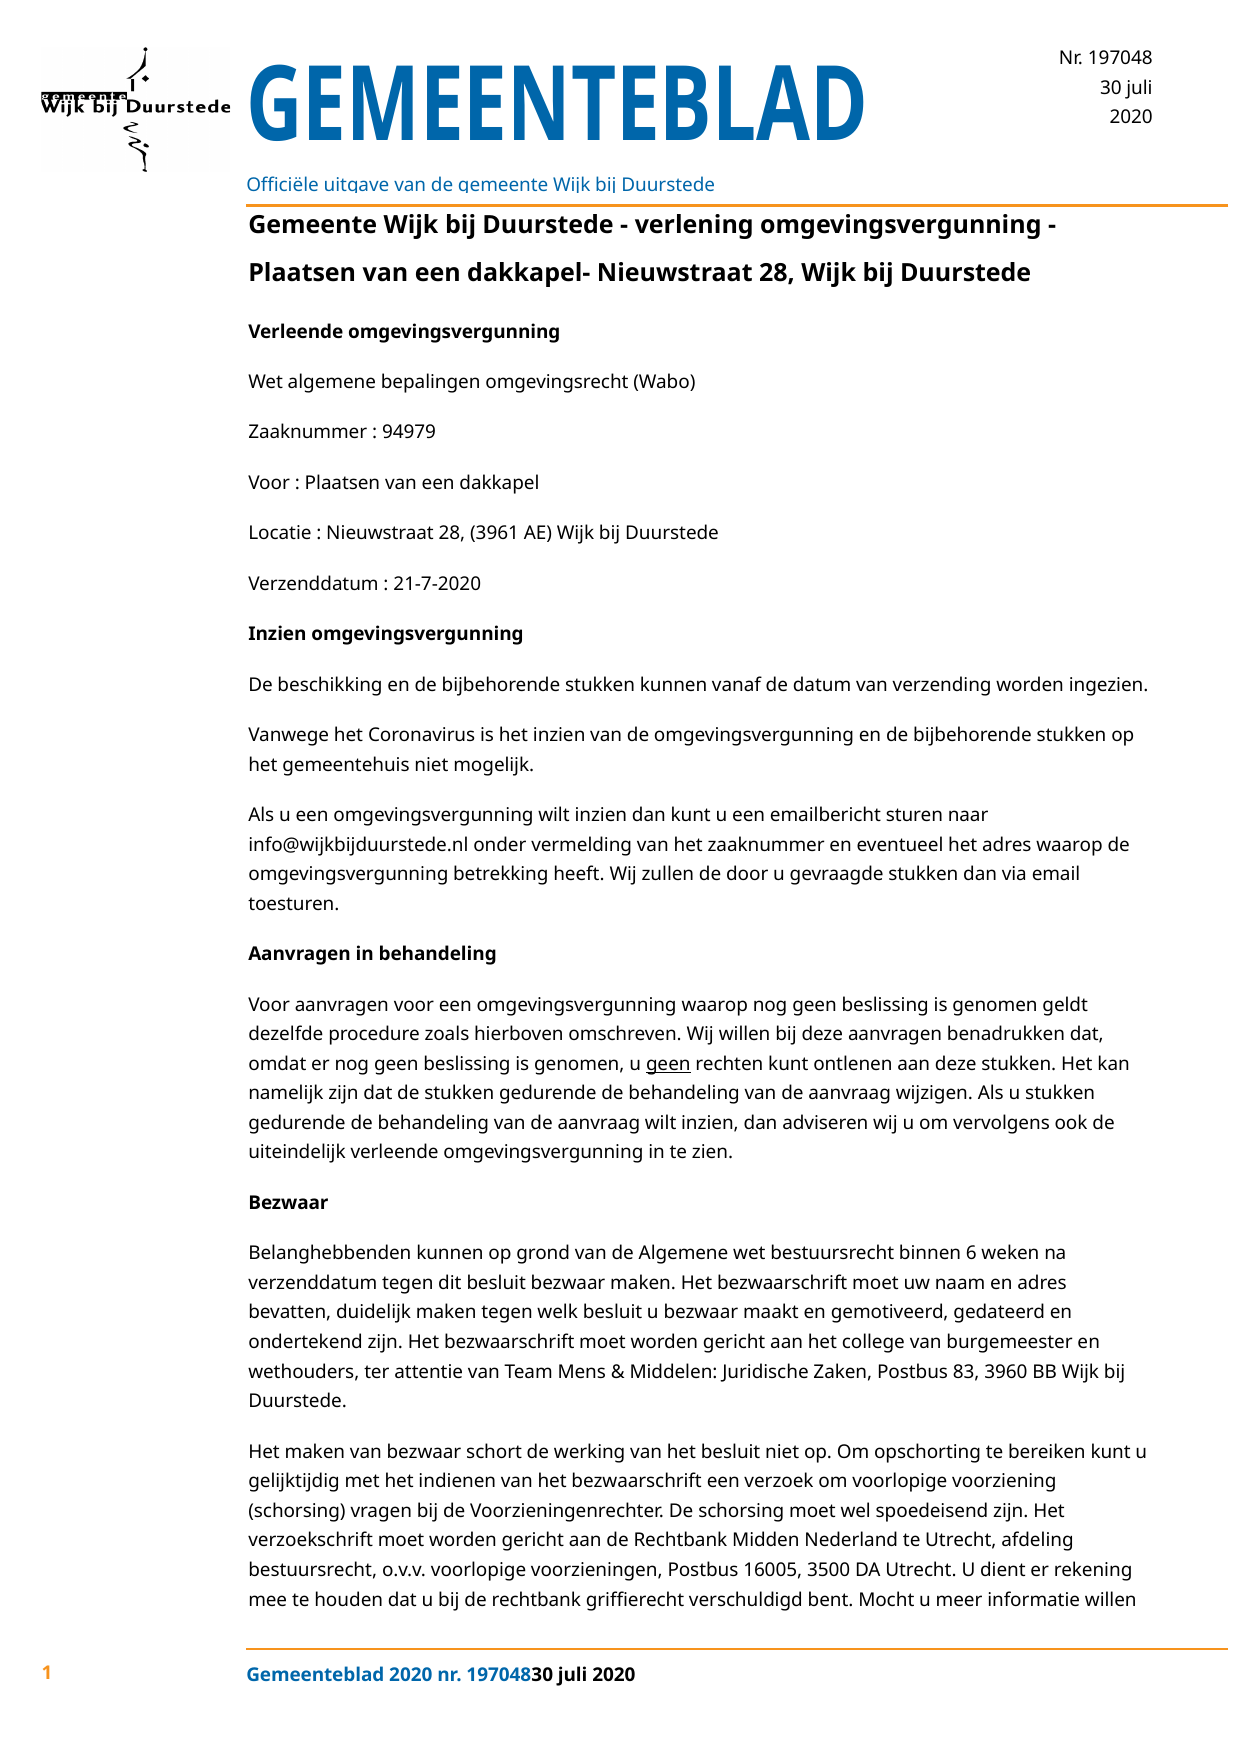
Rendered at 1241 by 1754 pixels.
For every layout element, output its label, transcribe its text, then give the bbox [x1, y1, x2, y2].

text Belanghebbenden kunnen op grond van de Algemene wet bestuursrecht binnen 6 weken na verzenddatum tegen dit besluit bezwaar maken. Het bezwaarschrift moet uw naam en adres bevatten, duidelijk maken tegen welk besluit u bezwaar maakt en gemotiveerd, gedateerd en ondertekend zijn. Het bezwaarschrift moet worden gericht aan het college van burgemeester en wethouders, ter attentie van Team Mens & Middelen: Juridische Zaken, Postbus 83, 3960 BB Wijk bij Duurstede. [248, 1239, 1152, 1413]
text Het maken van bezwaar schort de werking van het besluit niet op. Om opschorting te bereiken kunt u gelijktijdig met het indienen van het bezwaarschrift een verzoek om voorlopige voorziening (schorsing) vragen bij de Voorzieningenrechter. De schorsing moet wel spoedeisend zijn. Het verzoekschrift moet worden gericht aan de Rechtbank Midden Nederland te Utrecht, afdeling bestuursrecht, o.v.v. voorlopige voorzieningen, Postbus 16005, 3500 DA Utrecht. U dient er rekening mee te houden dat u bij de rechtbank griffierecht verschuldigd bent. Mocht u meer informatie willen [248, 1438, 1152, 1612]
text Verleende omgevingsvergunning [248, 318, 1152, 344]
text Verzenddatum : 21-7-2020 [248, 570, 1152, 596]
text Zaaknummer : 94979 [248, 419, 1152, 444]
text De beschikking en de bijbehorende stukken kunnen vanaf de datum van verzending worden ingezien. [248, 671, 1152, 697]
text Wet algemene bepalingen omgevingsrecht (Wabo) [248, 368, 1152, 394]
text Voor aanvragen voor een omgevingsvergunning waarop nog geen beslissing is genomen geldt dezelfde procedure zoals hierboven omschreven. Wij willen bij deze aanvragen benadrukken dat, omdat er nog geen beslissing is genomen, u geen rechten kunt ontlenen aan deze stukken. Het kan namelijk zijn dat de stukken gedurende de behandeling van de aanvraag wijzigen. Als u stukken gedurende de behandeling van de aanvraag wilt inzien, dan adviseren wij u om vervolgens ook de uiteindelijk verleende omgevingsvergunning in te zien. [248, 991, 1152, 1164]
text Aanvragen in behandeling [248, 940, 1152, 966]
text Locatie : Nieuwstraat 28, (3961 AE) Wijk bij Duurstede [248, 519, 1152, 545]
text Gemeente Wijk bij Duurstede - verlening omgevingsvergunning - Plaatsen van een dakkapel- Nieuwstraat 28, Wijk bij Duurstede [248, 207, 1152, 288]
text Vanwege het Coronavirus is het inzien van de omgevingsvergunning en de bijbehorende stukken op het gemeentehuis niet mogelijk. [248, 721, 1152, 777]
text Bezwaar [248, 1189, 1152, 1215]
text Voor : Plaatsen van een dakkapel [248, 469, 1152, 495]
text Inzien omgevingsvergunning [248, 620, 1152, 646]
picture [41, 47, 231, 172]
text Als u een omgevingsvergunning wilt inzien dan kunt u een emailbericht sturen naar info@wijkbijduurstede.nl onder vermelding van het zaaknummer en eventueel het adres waarop de omgevingsvergunning betrekking heeft. Wij zullen de door u gevraagde stukken dan via email toesturen. [248, 801, 1152, 916]
